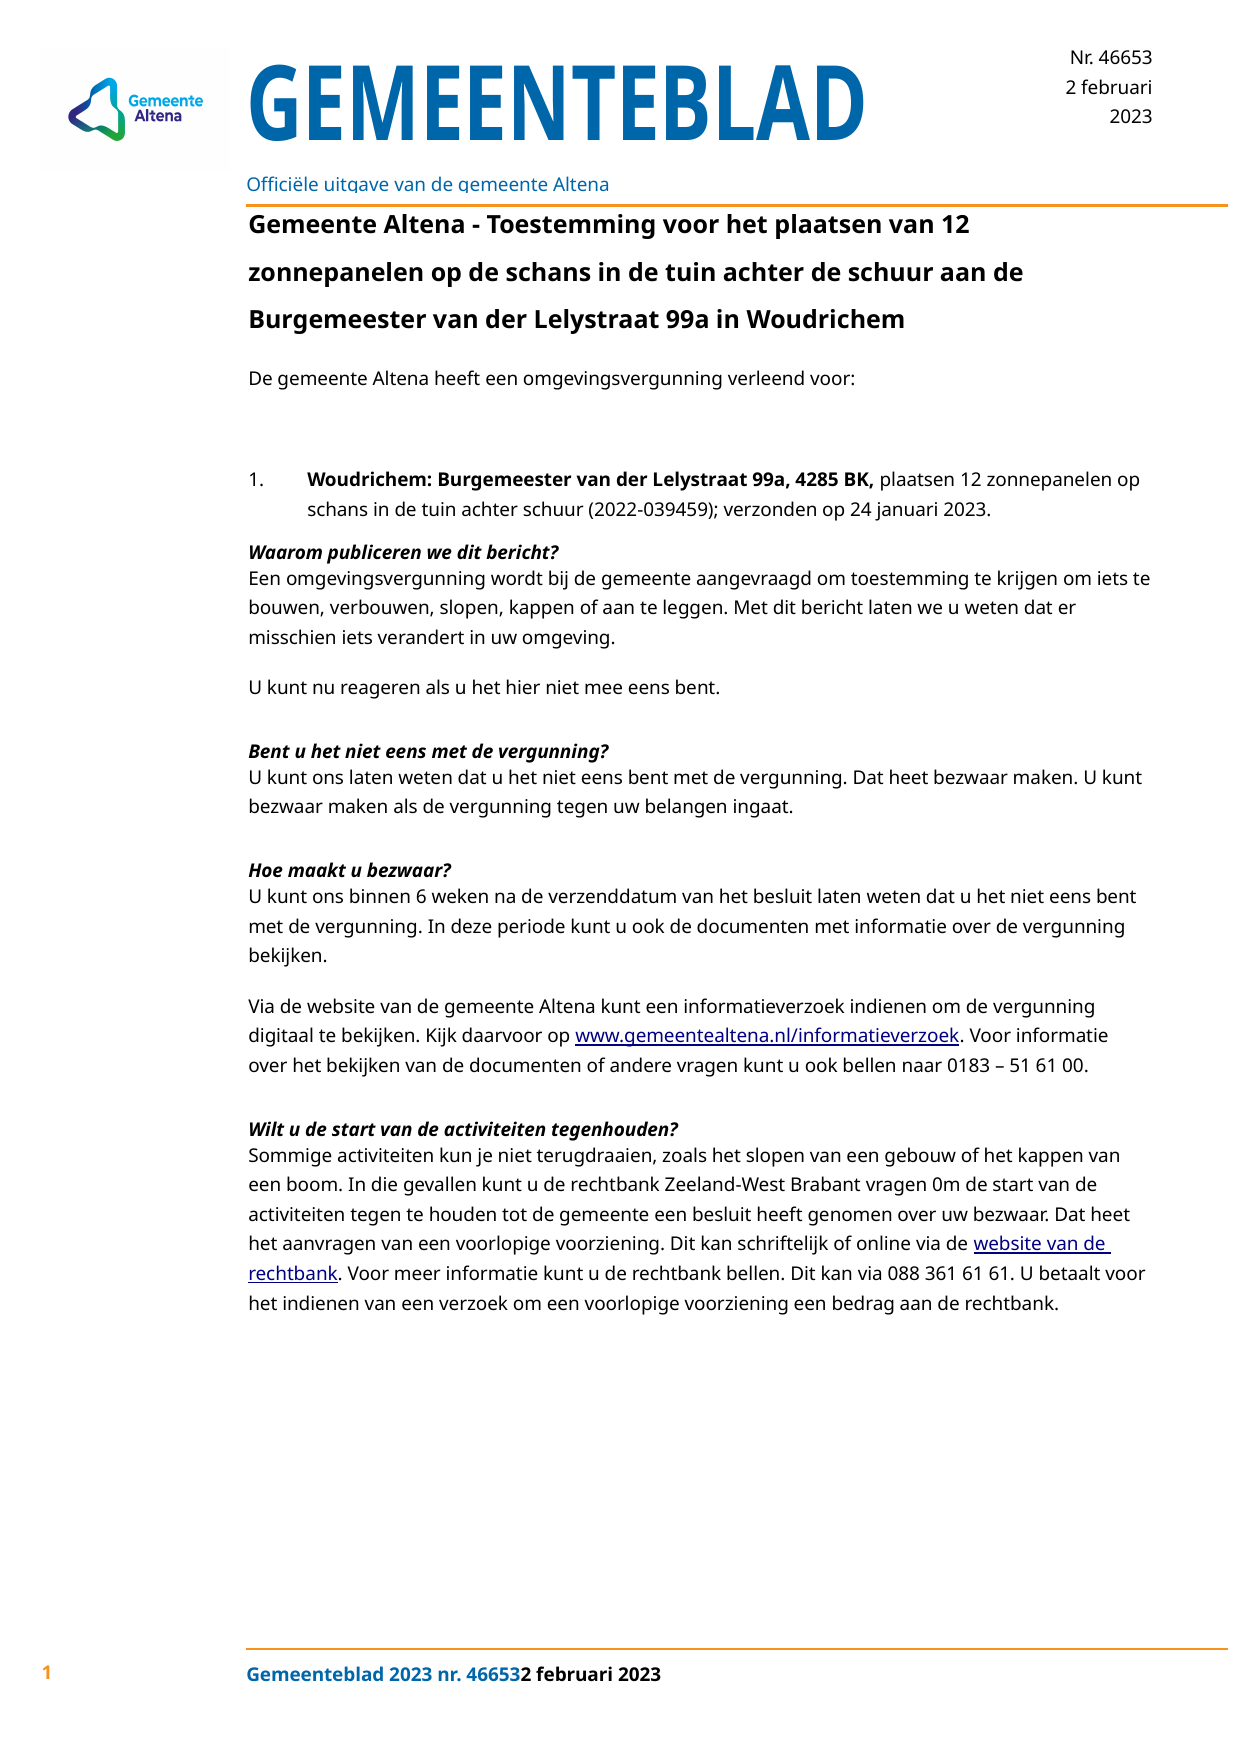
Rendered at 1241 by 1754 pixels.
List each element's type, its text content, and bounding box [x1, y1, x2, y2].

text Sommige activiteiten kun je niet terugdraaien, zoals het slopen van een gebouw of het kappen van een boom. In die gevallen kunt u de rechtbank Zeeland-West Brabant vragen 0m de start van de activiteiten tegen te houden tot de gemeente een besluit heeft genomen over uw bezwaar. Dat heet het aanvragen van een voorlopige voorziening. Dit kan schriftelijk of online via de website van de rechtbank. Voor meer informatie kunt u de rechtbank bellen. Dit kan via 088 361 61 61. U betaalt voor het indienen van een verzoek om een voorlopige voorziening een bedrag aan de rechtbank. [248, 1142, 1152, 1315]
text Via de website van de gemeente Altena kunt een informatieverzoek indienen om de vergunning digitaal te bekijken. Kijk daarvoor op www.gemeentealtena.nl/informatieverzoek. Voor informatie over het bekijken van de documenten of andere vragen kunt u ook bellen naar 0183 – 51 61 00. [248, 993, 1152, 1078]
text Waarom publiceren we dit bericht? [248, 539, 1152, 565]
text Een omgevingsvergunning wordt bij de gemeente aangevraagd om toestemming te krijgen om iets te bouwen, verbouwen, slopen, kappen of aan te leggen. Met dit bericht laten we u weten dat er misschien iets verandert in uw omgeving. [248, 565, 1152, 650]
text Hoe maakt u bezwaar? [248, 858, 1152, 883]
picture [41, 47, 231, 172]
text De gemeente Altena heeft een omgevingsvergunning verleend voor: [248, 366, 1152, 391]
text U kunt ons laten weten dat u het niet eens bent met de vergunning. Dat heet bezwaar maken. U kunt bezwaar maken als de vergunning tegen uw belangen ingaat. [248, 764, 1152, 819]
text Gemeente Altena - Toestemming voor het plaatsen van 12 zonnepanelen op de schans in de tuin achter de schuur aan de Burgemeester van der Lelystraat 99a in Woudrichem [248, 207, 1152, 336]
text Wilt u de start van de activiteiten tegenhouden? [248, 1116, 1152, 1142]
list Woudrichem: Burgemeester van der Lelystraat 99a, 4285 BK, plaatsen 12 zonnepanelen op schans in de tuin achter schuur (2022-039459); verzonden op 24 januari 2023. [248, 466, 1152, 522]
text U kunt ons binnen 6 weken na de verzenddatum van het besluit laten weten dat u het niet eens bent met de vergunning. In deze periode kunt u ook de documenten met informatie over de vergunning bekijken. [248, 883, 1152, 968]
text Bent u het niet eens met de vergunning? [248, 738, 1152, 764]
text U kunt nu reageren als u het hier niet mee eens bent. [248, 674, 1152, 700]
